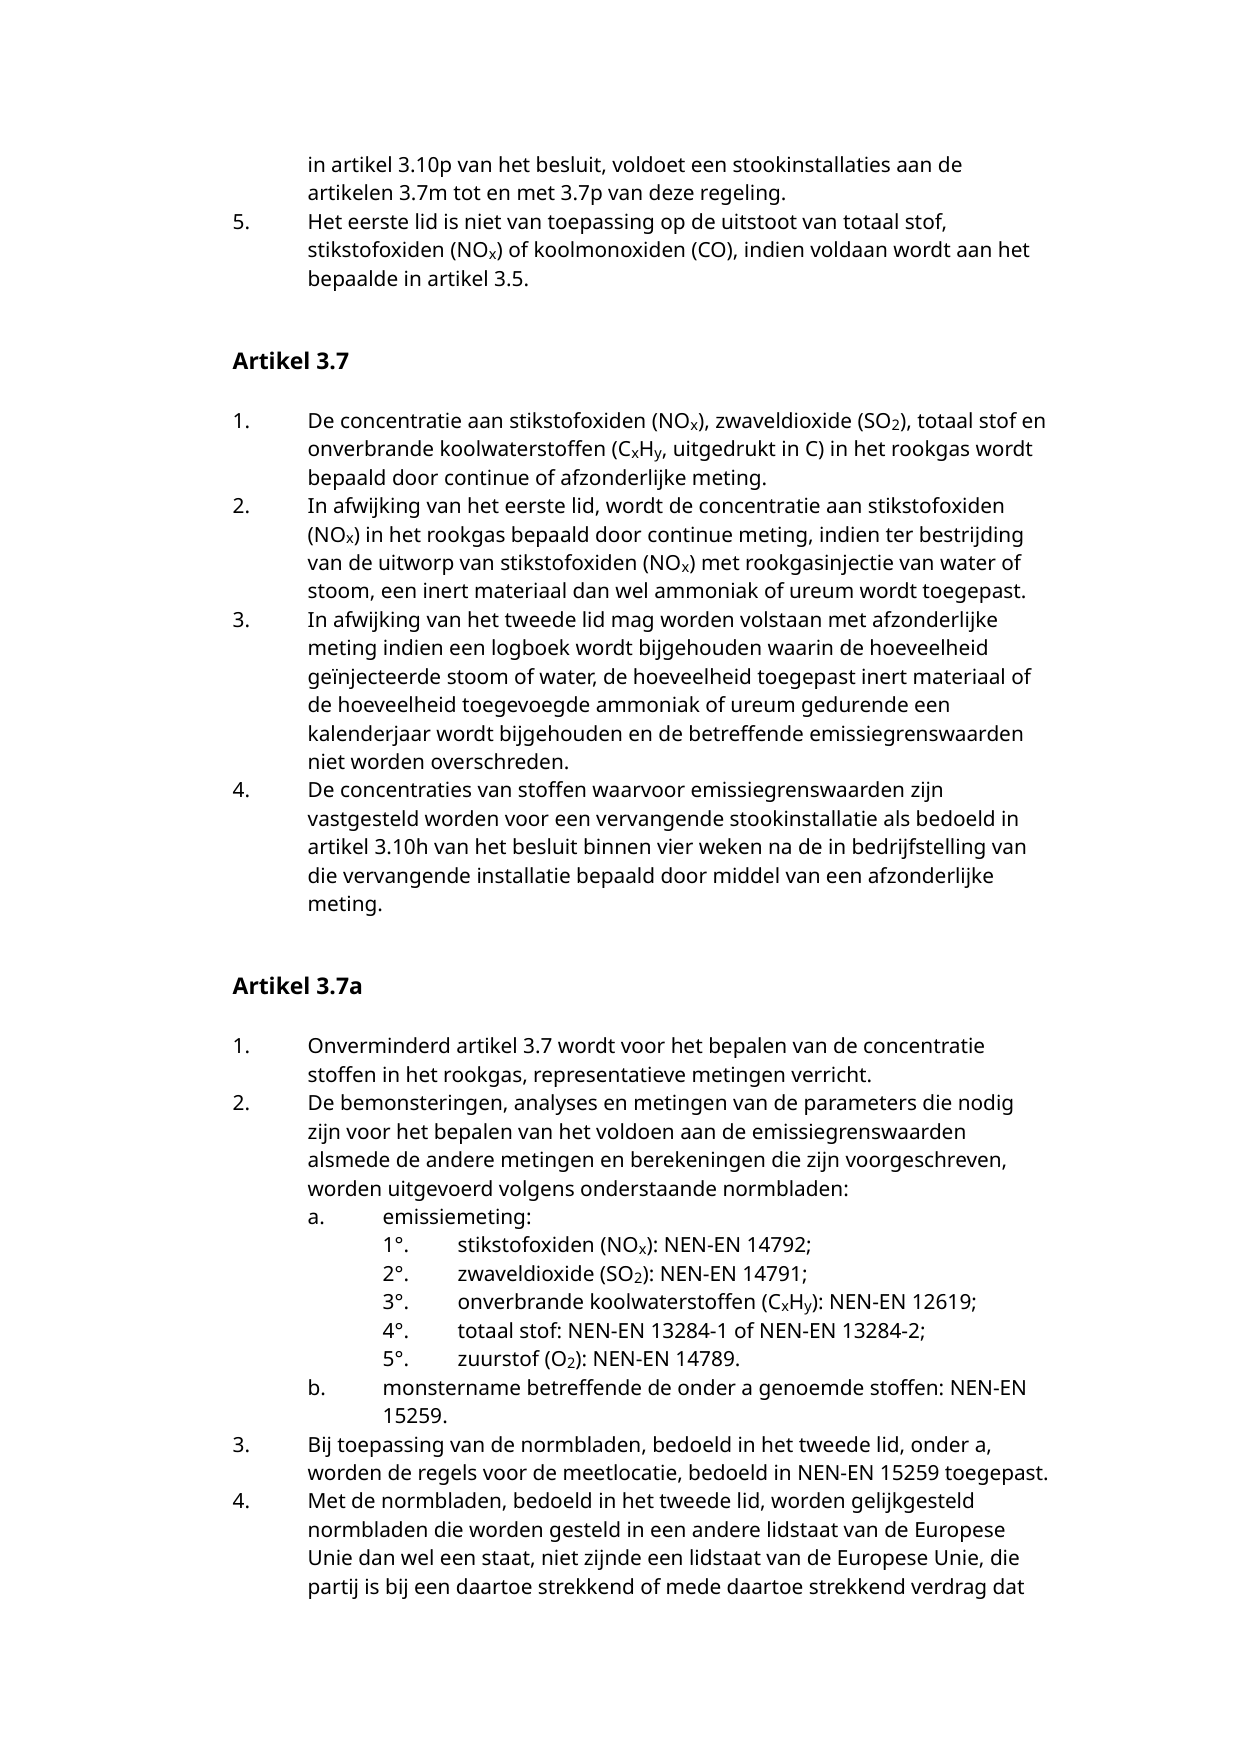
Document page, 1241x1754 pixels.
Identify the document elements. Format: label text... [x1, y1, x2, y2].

list totaal stof: NEN-EN 13284-1 of NEN-EN 13284-2; [382, 1316, 1053, 1344]
list zwaveldioxide (SO2): NEN-EN 14791; [382, 1259, 1053, 1287]
subtitle Artikel 3.7 [232, 345, 1053, 376]
list In afwijking van het tweede lid mag worden volstaan met afzonderlijke meting indien een logboek wordt bijgehouden waarin de hoeveelheid geïnjecteerde stoom of water, de hoeveelheid toegepast inert materiaal of de hoeveelheid toegevoegde ammoniak of ureum gedurende een kalenderjaar wordt bijgehouden en de betreffende emissiegrenswaarden niet worden overschreden. [232, 605, 1053, 776]
list Met de normbladen, bedoeld in het tweede lid, worden gelijkgesteld normbladen die worden gesteld in een andere lidstaat van de Europese Unie dan wel een staat, niet zijnde een lidstaat van de Europese Unie, die partij is bij een daartoe strekkend of mede daartoe strekkend verdrag dat [232, 1487, 1053, 1600]
list De concentratie aan stikstofoxiden (NOx), zwaveldioxide (SO2), totaal stof en onverbrande koolwaterstoffen (CxHy, uitgedrukt in C) in het rookgas wordt bepaald door continue of afzonderlijke meting. [232, 406, 1053, 491]
list emissiemeting: [307, 1202, 1053, 1231]
subtitle Artikel 3.7a [232, 970, 1053, 1002]
list De concentraties van stoffen waarvoor emissiegrenswaarden zijn vastgesteld worden voor een vervangende stookinstallatie als bedoeld in artikel 3.10h van het besluit binnen vier weken na de in bedrijfstelling van die vervangende installatie bepaald door middel van een afzonderlijke meting. [232, 776, 1053, 918]
list onverbrande koolwaterstoffen (CxHy): NEN-EN 12619; [382, 1287, 1053, 1316]
list Bij toepassing van de normbladen, bedoeld in het tweede lid, onder a, worden de regels voor de meetlocatie, bedoeld in NEN-EN 15259 toegepast. [232, 1430, 1053, 1487]
list In afwijking van het eerste lid, wordt de concentratie aan stikstofoxiden (NOx) in het rookgas bepaald door continue meting, indien ter bestrijding van de uitworp van stikstofoxiden (NOx) met rookgasinjectie van water of stoom, een inert materiaal dan wel ammoniak of ureum wordt toegepast. [232, 491, 1053, 605]
list in artikel 3.10p van het besluit, voldoet een stookinstallaties aan de artikelen 3.7m tot en met 3.7p van deze regeling. [232, 150, 1053, 207]
list Onverminderd artikel 3.7 wordt voor het bepalen van de concentratie stoffen in het rookgas, representatieve metingen verricht. [232, 1032, 1053, 1088]
list monstername betreffende de onder a genoemde stoffen: NEN-EN 15259. [307, 1373, 1053, 1430]
list De bemonsteringen, analyses en metingen van de parameters die nodig zijn voor het bepalen van het voldoen aan de emissiegrenswaarden alsmede de andere metingen en berekeningen die zijn voorgeschreven, worden uitgevoerd volgens onderstaande normbladen: [232, 1088, 1053, 1202]
list Het eerste lid is niet van toepassing op de uitstoot van totaal stof, stikstofoxiden (NOx) of koolmonoxiden (CO), indien voldaan wordt aan het bepaalde in artikel 3.5. [232, 207, 1053, 292]
list zuurstof (O2): NEN-EN 14789. [382, 1344, 1053, 1373]
list stikstofoxiden (NOx): NEN-EN 14792; [382, 1231, 1053, 1259]
